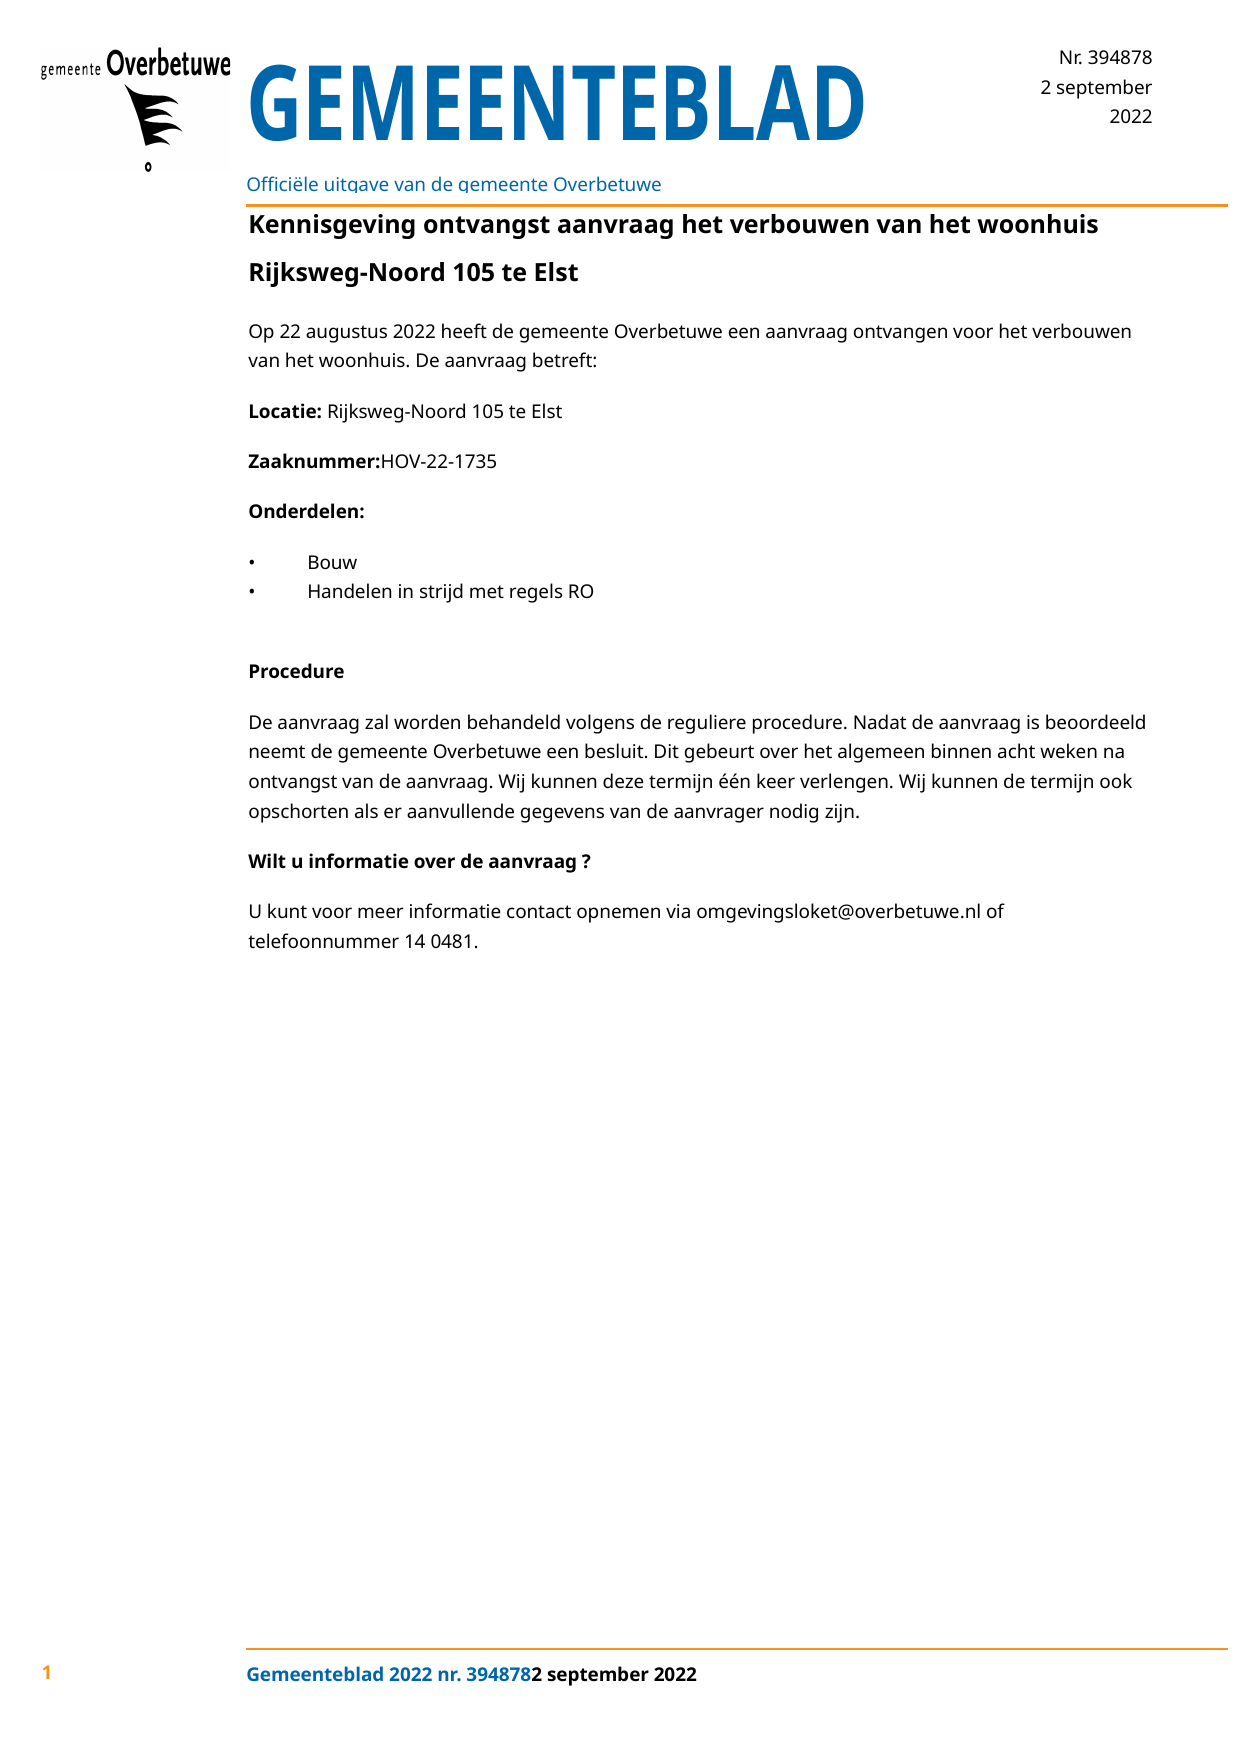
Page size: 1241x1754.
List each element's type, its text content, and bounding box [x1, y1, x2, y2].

text De aanvraag zal worden behandeld volgens de reguliere procedure. Nadat de aanvraag is beoordeeld neemt de gemeente Overbetuwe een besluit. Dit gebeurt over het algemeen binnen acht weken na ontvangst van de aanvraag. Wij kunnen deze termijn één keer verlengen. Wij kunnen de termijn ook opschorten als er aanvullende gegevens van de aanvrager nodig zijn. [248, 709, 1152, 824]
text Op 22 augustus 2022 heeft de gemeente Overbetuwe een aanvraag ontvangen voor het verbouwen van het woonhuis. De aanvraag betreft: [248, 318, 1152, 373]
picture [41, 47, 231, 172]
text Procedure [248, 659, 1152, 684]
text Zaaknummer:HOV-22-1735 [248, 448, 1152, 474]
text Wilt u informatie over de aanvraag ? [248, 848, 1152, 874]
text U kunt voor meer informatie contact opnemen via omgevingsloket@overbetuwe.nl of telefoonnummer 14 0481. [248, 899, 1152, 954]
text Locatie: Rijksweg-Noord 105 te Elst [248, 398, 1152, 424]
list Handelen in strijd met regels RO [248, 579, 1152, 604]
text Onderdelen: [248, 499, 1152, 524]
text Kennisgeving ontvangst aanvraag het verbouwen van het woonhuis Rijksweg-Noord 105 te Elst [248, 207, 1152, 288]
list Bouw [248, 549, 1152, 575]
